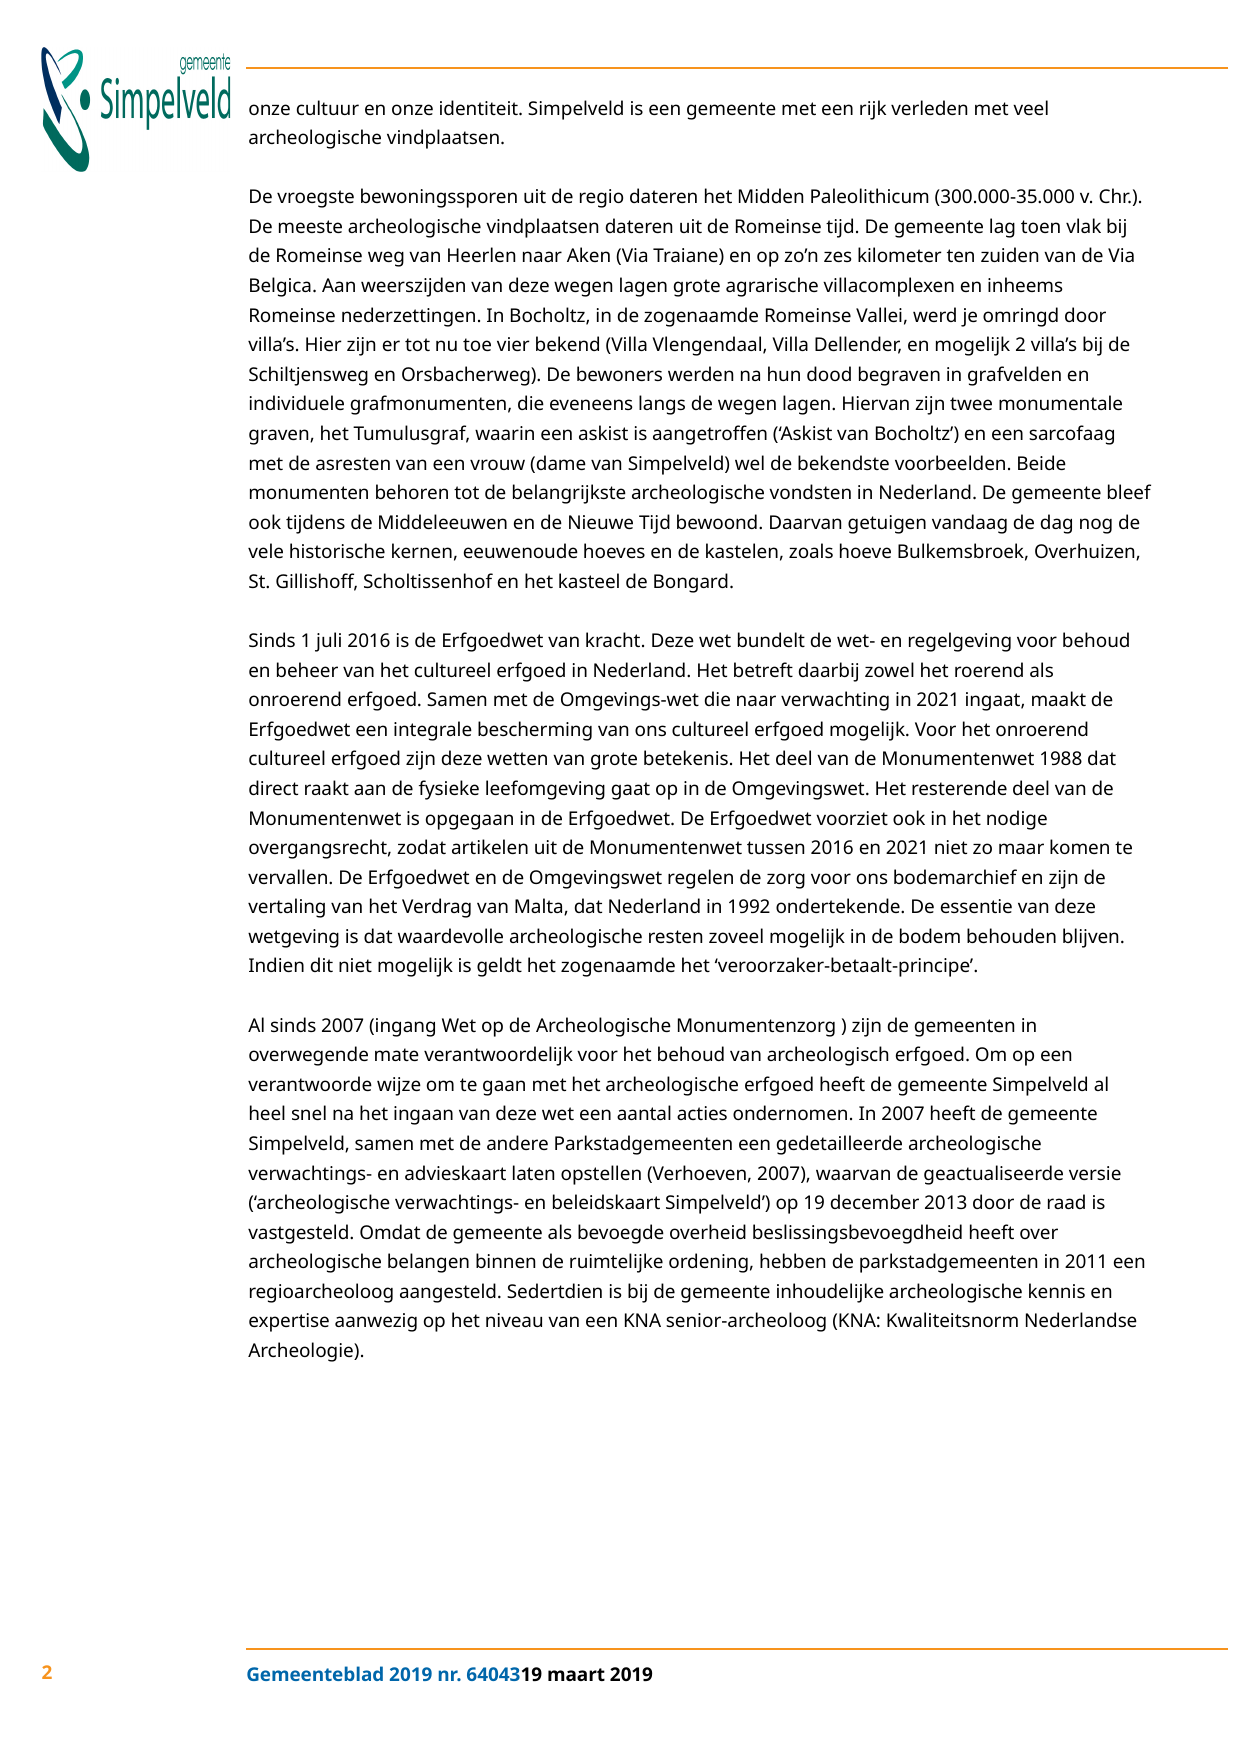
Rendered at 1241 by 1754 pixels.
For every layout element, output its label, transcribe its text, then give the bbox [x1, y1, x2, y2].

text Sinds 1 juli 2016 is de Erfgoedwet van kracht. Deze wet bundelt de wet- en regelgeving voor behoud en beheer van het cultureel erfgoed in Nederland. Het betreft daarbij zowel het roerend als onroerend erfgoed. Samen met de Omgevings-wet die naar verwachting in 2021 ingaat, maakt de Erfgoedwet een integrale bescherming van ons cultureel erfgoed mogelijk. Voor het onroerend cultureel erfgoed zijn deze wetten van grote betekenis. Het deel van de Monumentenwet 1988 dat direct raakt aan de fysieke leefomgeving gaat op in de Omgevingswet. Het resterende deel van de Monumentenwet is opgegaan in de Erfgoedwet. De Erfgoedwet voorziet ook in het nodige overgangsrecht, zodat artikelen uit de Monumentenwet tussen 2016 en 2021 niet zo maar komen te vervallen. De Erfgoedwet en de Omgevingswet regelen de zorg voor ons bodemarchief en zijn de vertaling van het Verdrag van Malta, dat Nederland in 1992 ondertekende. De essentie van deze wetgeving is dat waardevolle archeologische resten zoveel mogelijk in de bodem behouden blijven. Indien dit niet mogelijk is geldt het zogenaamde het ‘veroorzaker-betaalt-principe’. [248, 627, 1152, 978]
text Al sinds 2007 (ingang Wet op de Archeologische Monumentenzorg ) zijn de gemeenten in overwegende mate verantwoordelijk voor het behoud van archeologisch erfgoed. Om op een verantwoorde wijze om te gaan met het archeologische erfgoed heeft de gemeente Simpelveld al heel snel na het ingaan van deze wet een aantal acties ondernomen. In 2007 heeft de gemeente Simpelveld, samen met de andere Parkstadgemeenten een gedetailleerde archeologische verwachtings- en advieskaart laten opstellen (Verhoeven, 2007), waarvan de geactualiseerde versie (‘archeologische verwachtings- en beleidskaart Simpelveld’) op 19 december 2013 door de raad is vastgesteld. Omdat de gemeente als bevoegde overheid beslissingsbevoegdheid heeft over archeologische belangen binnen de ruimtelijke ordening, hebben de parkstadgemeenten in 2011 een regioarcheoloog aangesteld. Sedertdien is bij de gemeente inhoudelijke archeologische kennis en expertise aanwezig op het niveau van een KNA senior-archeoloog (KNA: Kwaliteitsnorm Nederlandse Archeologie). [248, 1012, 1152, 1363]
picture [41, 47, 231, 172]
text De vroegste bewoningssporen uit de regio dateren het Midden Paleolithicum (300.000-35.000 v. Chr.). De meeste archeologische vindplaatsen dateren uit de Romeinse tijd. De gemeente lag toen vlak bij de Romeinse weg van Heerlen naar Aken (Via Traiane) en op zo’n zes kilometer ten zuiden van de Via Belgica. Aan weerszijden van deze wegen lagen grote agrarische villacomplexen en inheems Romeinse nederzettingen. In Bocholtz, in de zogenaamde Romeinse Vallei, werd je omringd door villa’s. Hier zijn er tot nu toe vier bekend (Villa Vlengendaal, Villa Dellender, en mogelijk 2 villa’s bij de Schiltjensweg en Orsbacherweg). De bewoners werden na hun dood begraven in grafvelden en individuele grafmonumenten, die eveneens langs de wegen lagen. Hiervan zijn twee monumentale graven, het Tumulusgraf, waarin een askist is aangetroffen (‘Askist van Bocholtz’) en een sarcofaag met de asresten van een vrouw (dame van Simpelveld) wel de bekendste voorbeelden. Beide monumenten behoren tot de belangrijkste archeologische vondsten in Nederland. De gemeente bleef ook tijdens de Middeleeuwen en de Nieuwe Tijd bewoond. Daarvan getuigen vandaag de dag nog de vele historische kernen, eeuwenoude hoeves en de kastelen, zoals hoeve Bulkemsbroek, Overhuizen, St. Gillishoff, Scholtissenhof en het kasteel de Bongard. [248, 183, 1152, 594]
text onze cultuur en onze identiteit. Simpelveld is een gemeente met een rijk verleden met veel archeologische vindplaatsen. [248, 95, 1152, 150]
